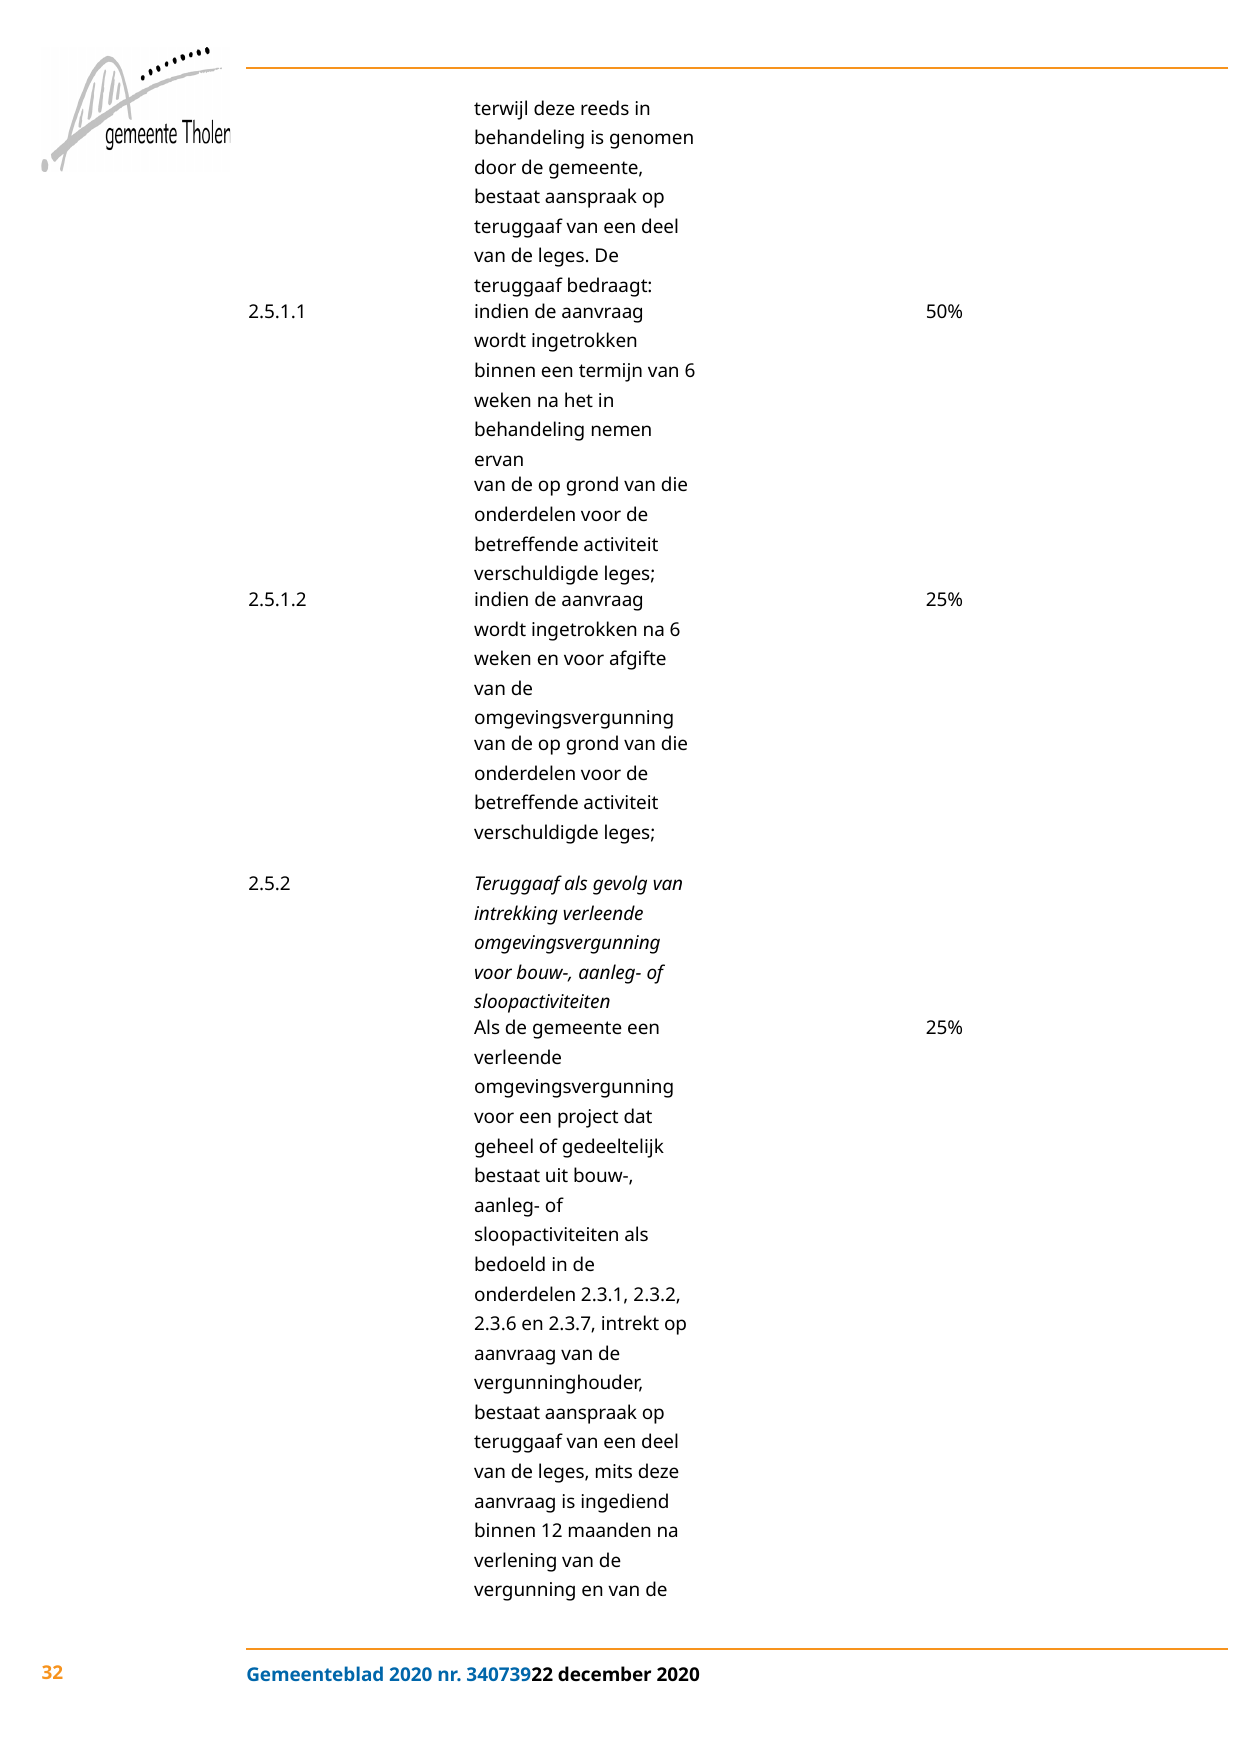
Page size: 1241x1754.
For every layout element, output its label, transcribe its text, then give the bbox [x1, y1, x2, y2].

table_cell Als de gemeente een verleende omgevingsvergunning voor een project dat geheel of gedeeltelijk bestaat uit bouw-, aanleg- of sloopactiviteiten als bedoeld in de onderdelen 2.3.1, 2.3.2, 2.3.6 en 2.3.7, intrekt op aanvraag van de vergunninghouder, bestaat aanspraak op teruggaaf van een deel van de leges, mits deze aanvraag is ingediend binnen 12 maanden na verlening van de vergunning en van de [474, 1015, 700, 1602]
table_cell 2.5.1.2 [248, 586, 474, 845]
table_cell van de op grond van die onderdelen voor de betreffende activiteit verschuldigde leges; [474, 472, 700, 586]
table_cell [248, 95, 474, 298]
table_cell [700, 845, 926, 870]
table_cell 25% [926, 1015, 1152, 1602]
table_cell 2.5.2 [248, 870, 474, 1014]
table_cell [700, 586, 926, 730]
table_cell [700, 730, 926, 845]
table_cell [248, 845, 474, 870]
table_cell [700, 298, 926, 472]
table_cell [700, 95, 926, 298]
table_cell [700, 1015, 926, 1602]
table_cell [926, 730, 1152, 845]
table_cell van de op grond van die onderdelen voor de betreffende activiteit verschuldigde leges; [474, 730, 700, 845]
table_cell [926, 845, 1152, 870]
table_cell terwijl deze reeds in behandeling is genomen door de gemeente, bestaat aanspraak op teruggaaf van een deel van de leges. De teruggaaf bedraagt: [474, 95, 700, 298]
table_cell 2.5.1.1 [248, 298, 474, 586]
table_cell 25% [926, 586, 1152, 730]
table_cell [700, 870, 926, 1014]
table_cell Teruggaaf als gevolg van intrekking verleende omgevingsvergunning voor bouw-, aanleg- of sloopactiviteiten [474, 870, 700, 1014]
table_cell [926, 95, 1152, 298]
table_cell [248, 1015, 474, 1602]
table_cell [700, 472, 926, 586]
table_cell [926, 472, 1152, 586]
table_cell [474, 845, 700, 870]
table_cell indien de aanvraag wordt ingetrokken binnen een termijn van 6 weken na het in behandeling nemen ervan [474, 298, 700, 472]
table_cell 50% [926, 298, 1152, 472]
table_cell indien de aanvraag wordt ingetrokken na 6 weken en voor afgifte van de omgevingsvergunning [474, 586, 700, 730]
table_cell [926, 870, 1152, 1014]
picture [41, 47, 231, 172]
